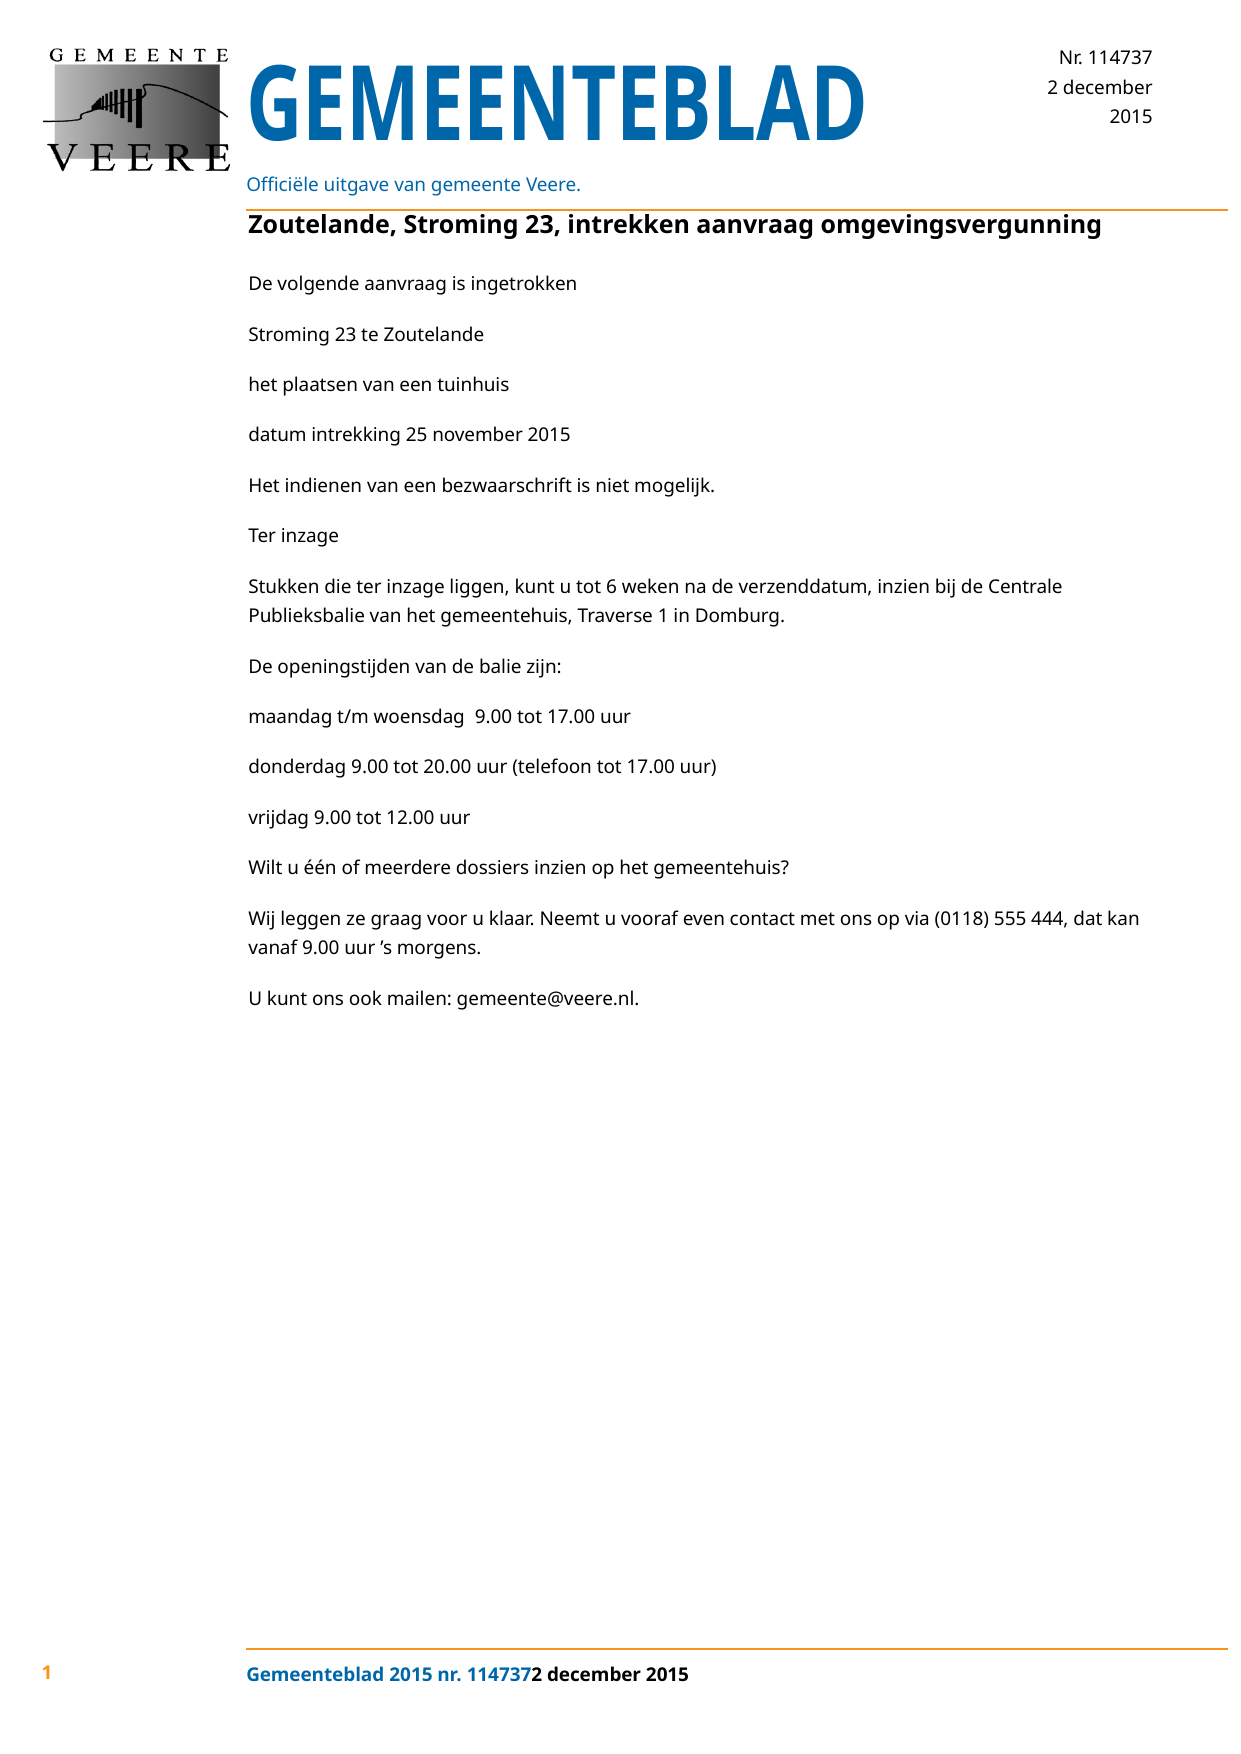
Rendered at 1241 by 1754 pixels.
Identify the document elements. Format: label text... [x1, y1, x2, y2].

text Ter inzage [248, 522, 1152, 548]
text De volgende aanvraag is ingetrokken [248, 270, 1152, 296]
text Stroming 23 te Zoutelande [248, 321, 1152, 346]
picture [41, 47, 231, 172]
text Wilt u één of meerdere dossiers inzien op het gemeentehuis? [248, 854, 1152, 880]
text donderdag 9.00 tot 20.00 uur (telefoon tot 17.00 uur) [248, 754, 1152, 779]
text De openingstijden van de balie zijn: [248, 653, 1152, 678]
text Het indienen van een bezwaarschrift is niet mogelijk. [248, 472, 1152, 498]
text Wij leggen ze graag voor u klaar. Neemt u vooraf even contact met ons op via (0118) 555 444, dat kan vanaf 9.00 uur ’s morgens. [248, 905, 1152, 960]
text Stukken die ter inzage liggen, kunt u tot 6 weken na de verzenddatum, inzien bij de Centrale Publieksbalie van het gemeentehuis, Traverse 1 in Domburg. [248, 573, 1152, 628]
text het plaatsen van een tuinhuis [248, 371, 1152, 397]
text maandag t/m woensdag 9.00 tot 17.00 uur [248, 703, 1152, 729]
text U kunt ons ook mailen: gemeente@veere.nl. [248, 985, 1152, 1011]
text Zoutelande, Stroming 23, intrekken aanvraag omgevingsvergunning [248, 211, 1152, 241]
text vrijdag 9.00 tot 12.00 uur [248, 804, 1152, 830]
text datum intrekking 25 november 2015 [248, 422, 1152, 447]
